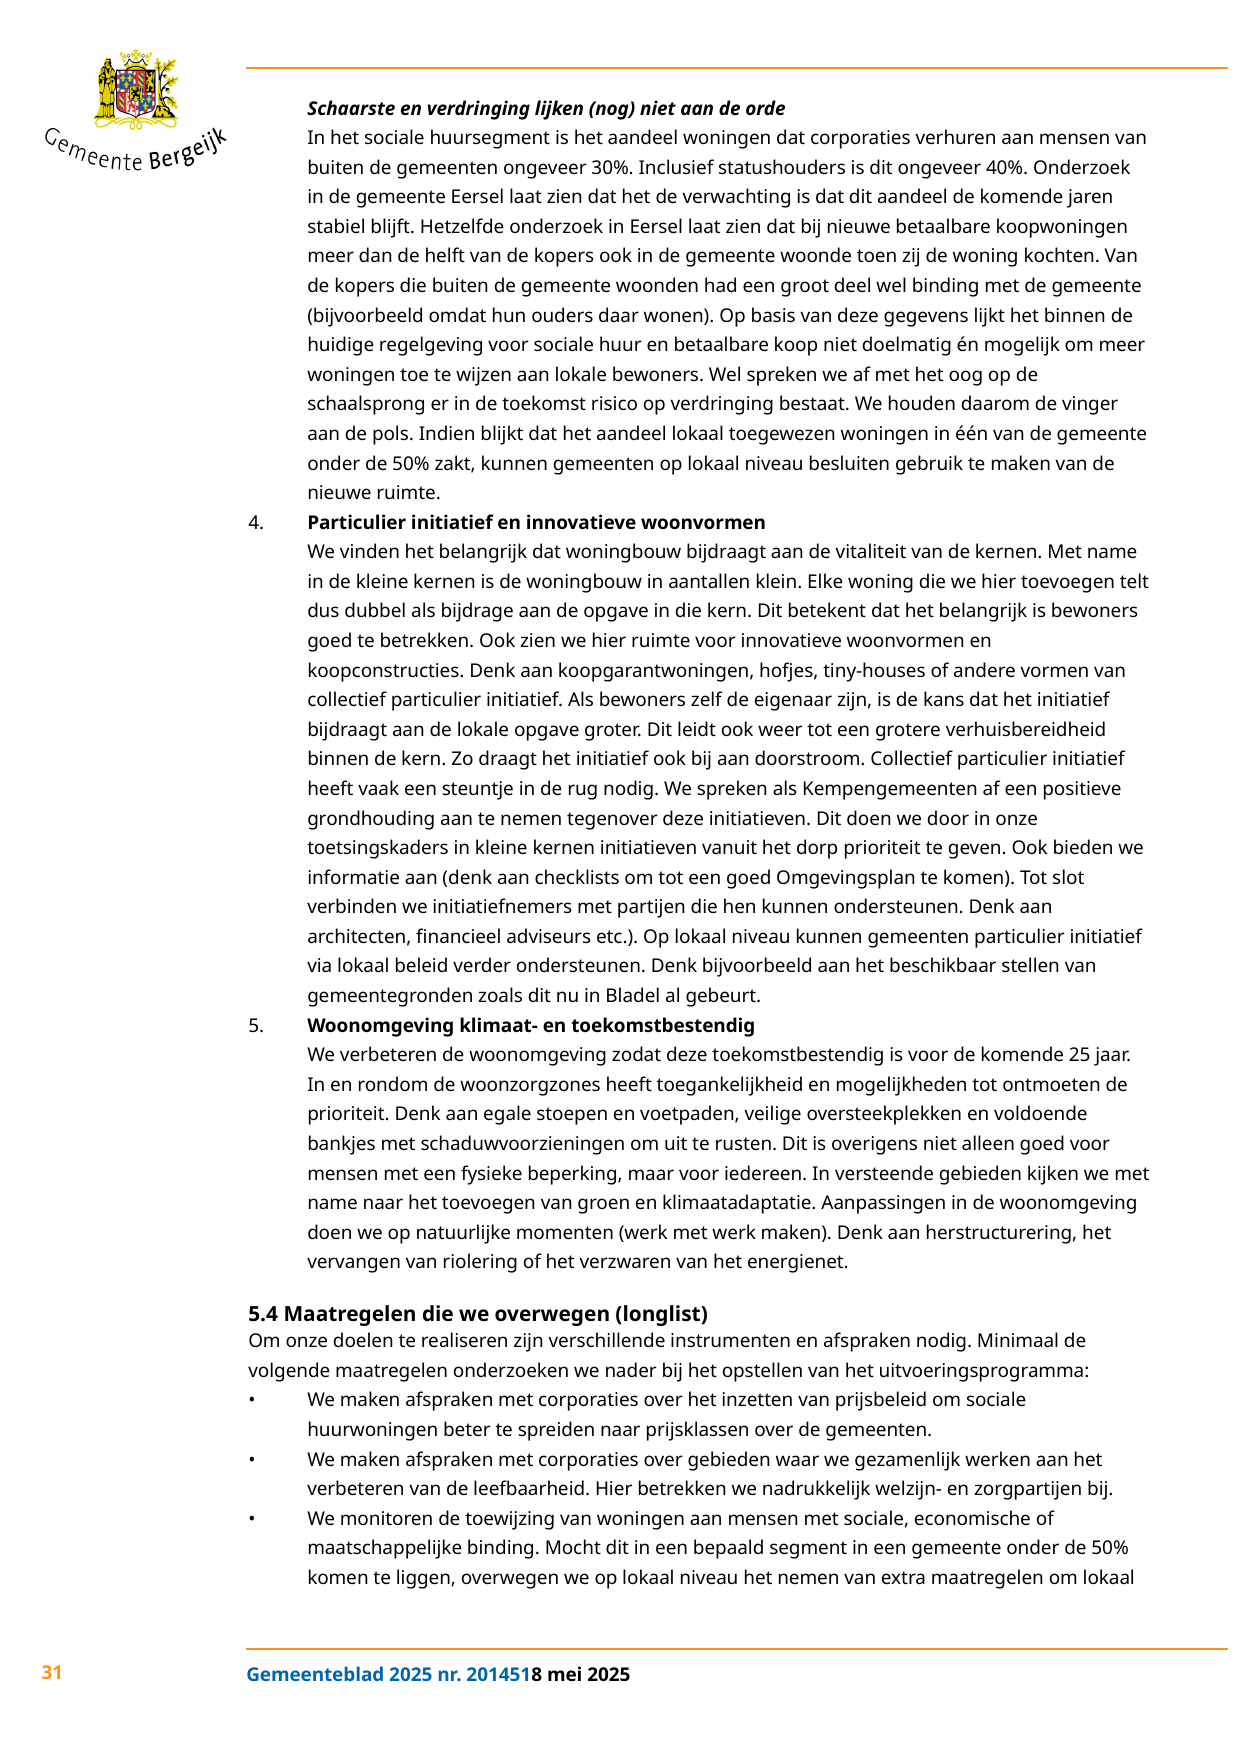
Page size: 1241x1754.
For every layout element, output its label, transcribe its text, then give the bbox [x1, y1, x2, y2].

list Schaarste en verdringing lijken (nog) niet aan de orde [248, 95, 1152, 121]
picture [41, 47, 231, 172]
list Particulier initiatief en innovatieve woonvormen [248, 509, 1152, 535]
list We verbeteren de woonomgeving zodat deze toekomstbestendig is voor de komende 25 jaar. In en rondom de woonzorgzones heeft toegankelijkheid en mogelijkheden tot ontmoeten de prioriteit. Denk aan egale stoepen en voetpaden, veilige oversteekplekken en voldoende bankjes met schaduwvoorzieningen om uit te rusten. Dit is overigens niet alleen goed voor mensen met een fysieke beperking, maar voor iedereen. In versteende gebieden kijken we met name naar het toevoegen van groen en klimaatadaptatie. Aanpassingen in de woonomgeving doen we op natuurlijke momenten (werk met werk maken). Denk aan herstructurering, het vervangen van riolering of het verzwaren van het energienet. [248, 1041, 1152, 1274]
list We maken afspraken met corporaties over het inzetten van prijsbeleid om sociale huurwoningen beter te spreiden naar prijsklassen over de gemeenten. [248, 1387, 1152, 1442]
list We monitoren de toewijzing van woningen aan mensen met sociale, economische of maatschappelijke binding. Mocht dit in een bepaald segment in een gemeente onder de 50% komen te liggen, overwegen we op lokaal niveau het nemen van extra maatregelen om lokaal [248, 1505, 1152, 1590]
list We maken afspraken met corporaties over gebieden waar we gezamenlijk werken aan het verbeteren van de leefbaarheid. Hier betrekken we nadrukkelijk welzijn- en zorgpartijen bij. [248, 1446, 1152, 1501]
list Woonomgeving klimaat- en toekomstbestendig [248, 1012, 1152, 1038]
text 5.4 Maatregelen die we overwegen (longlist) [248, 1299, 1152, 1327]
text Om onze doelen te realiseren zijn verschillende instrumenten en afspraken nodig. Minimaal de volgende maatregelen onderzoeken we nader bij het opstellen van het uitvoeringsprogramma: [248, 1327, 1152, 1383]
list We vinden het belangrijk dat woningbouw bijdraagt aan de vitaliteit van de kernen. Met name in de kleine kernen is de woningbouw in aantallen klein. Elke woning die we hier toevoegen telt dus dubbel als bijdrage aan de opgave in die kern. Dit betekent dat het belangrijk is bewoners goed te betrekken. Ook zien we hier ruimte voor innovatieve woonvormen en koopconstructies. Denk aan koopgarantwoningen, hofjes, tiny-houses of andere vormen van collectief particulier initiatief. Als bewoners zelf de eigenaar zijn, is de kans dat het initiatief bijdraagt aan de lokale opgave groter. Dit leidt ook weer tot een grotere verhuisbereidheid binnen de kern. Zo draagt het initiatief ook bij aan doorstroom. Collectief particulier initiatief heeft vaak een steuntje in de rug nodig. We spreken als Kempengemeenten af een positieve grondhouding aan te nemen tegenover deze initiatieven. Dit doen we door in onze toetsingskaders in kleine kernen initiatieven vanuit het dorp prioriteit te geven. Ook bieden we informatie aan (denk aan checklists om tot een goed Omgevingsplan te komen). Tot slot verbinden we initiatiefnemers met partijen die hen kunnen ondersteunen. Denk aan architecten, financieel adviseurs etc.). Op lokaal niveau kunnen gemeenten particulier initiatief via lokaal beleid verder ondersteunen. Denk bijvoorbeeld aan het beschikbaar stellen van gemeentegronden zoals dit nu in Bladel al gebeurt. [248, 538, 1152, 1008]
list In het sociale huursegment is het aandeel woningen dat corporaties verhuren aan mensen van buiten de gemeenten ongeveer 30%. Inclusief statushouders is dit ongeveer 40%. Onderzoek in de gemeente Eersel laat zien dat het de verwachting is dat dit aandeel de komende jaren stabiel blijft. Hetzelfde onderzoek in Eersel laat zien dat bij nieuwe betaalbare koopwoningen meer dan de helft van de kopers ook in de gemeente woonde toen zij de woning kochten. Van de kopers die buiten de gemeente woonden had een groot deel wel binding met de gemeente (bijvoorbeeld omdat hun ouders daar wonen). Op basis van deze gegevens lijkt het binnen de huidige regelgeving voor sociale huur en betaalbare koop niet doelmatig én mogelijk om meer woningen toe te wijzen aan lokale bewoners. Wel spreken we af met het oog op de schaalsprong er in de toekomst risico op verdringing bestaat. We houden daarom de vinger aan de pols. Indien blijkt dat het aandeel lokaal toegewezen woningen in één van de gemeente onder de 50% zakt, kunnen gemeenten op lokaal niveau besluiten gebruik te maken van de nieuwe ruimte. [248, 124, 1152, 505]
